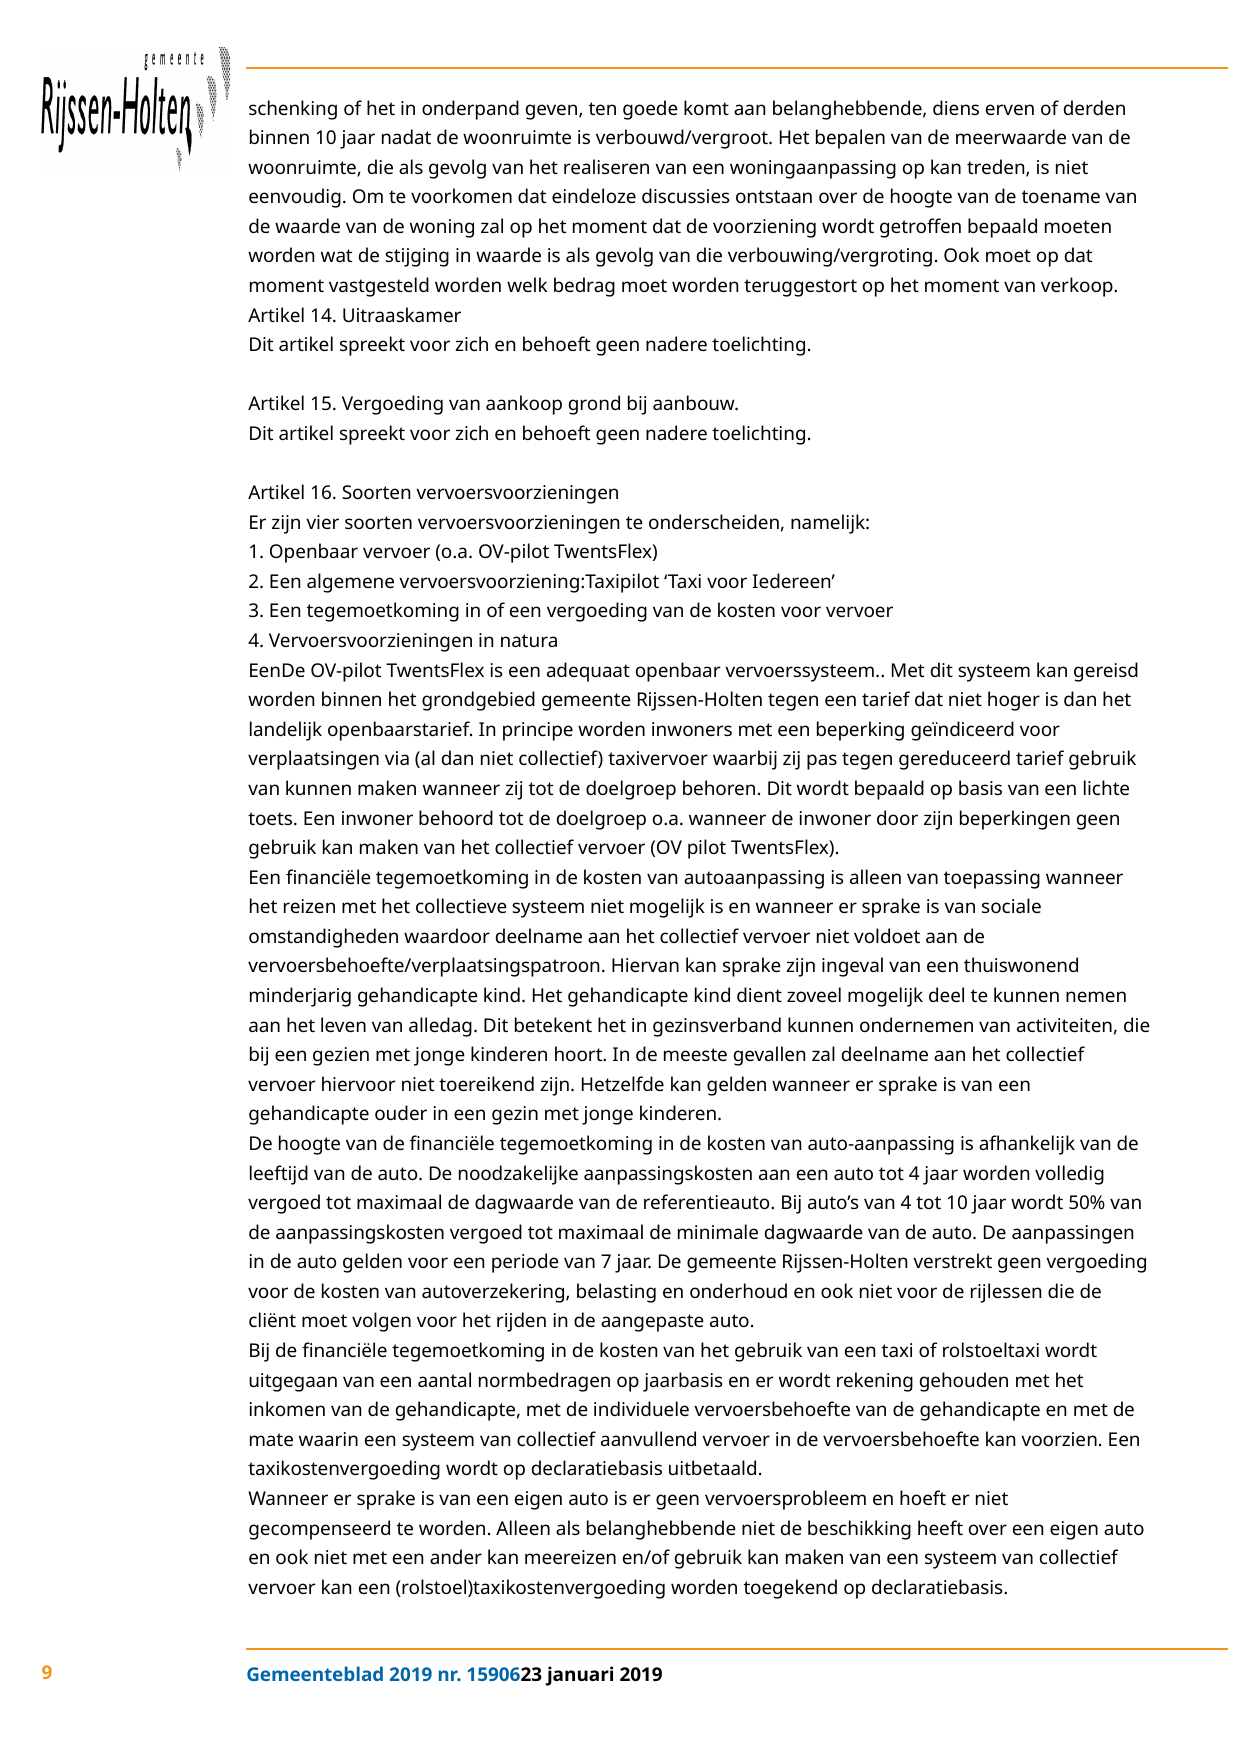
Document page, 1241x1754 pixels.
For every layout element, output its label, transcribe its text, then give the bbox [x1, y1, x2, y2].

text Wanneer er sprake is van een eigen auto is er geen vervoersprobleem en hoeft er niet gecompenseerd te worden. Alleen als belanghebbende niet de beschikking heeft over een eigen auto en ook niet met een ander kan meereizen en/of gebruik kan maken van een systeem van collectief vervoer kan een (rolstoel)taxikostenvergoeding worden toegekend op declaratiebasis. [248, 1485, 1152, 1600]
text Dit artikel spreekt voor zich en behoeft geen nadere toelichting. [248, 331, 1152, 357]
text Dit artikel spreekt voor zich en behoeft geen nadere toelichting. [248, 420, 1152, 446]
text EenDe OV-pilot TwentsFlex is een adequaat openbaar vervoerssysteem.. Met dit systeem kan gereisd worden binnen het grondgebied gemeente Rijssen-Holten tegen een tarief dat niet hoger is dan het landelijk openbaarstarief. In principe worden inwoners met een beperking geïndiceerd voor verplaatsingen via (al dan niet collectief) taxivervoer waarbij zij pas tegen gereduceerd tarief gebruik van kunnen maken wanneer zij tot de doelgroep behoren. Dit wordt bepaald op basis van een lichte toets. Een inwoner behoord tot de doelgroep o.a. wanneer de inwoner door zijn beperkingen geen gebruik kan maken van het collectief vervoer (OV pilot TwentsFlex). [248, 657, 1152, 860]
text Artikel 16. Soorten vervoersvoorzieningen [248, 479, 1152, 505]
text schenking of het in onderpand geven, ten goede komt aan belanghebbende, diens erven of derden binnen 10 jaar nadat de woonruimte is verbouwd/vergroot. Het bepalen van de meerwaarde van de woonruimte, die als gevolg van het realiseren van een woningaanpassing op kan treden, is niet eenvoudig. Om te voorkomen dat eindeloze discussies ontstaan over de hoogte van de toename van de waarde van de woning zal op het moment dat de voorziening wordt getroffen bepaald moeten worden wat de stijging in waarde is als gevolg van die verbouwing/vergroting. Ook moet op dat moment vastgesteld worden welk bedrag moet worden teruggestort op het moment van verkoop. [248, 95, 1152, 298]
text Een financiële tegemoetkoming in de kosten van autoaanpassing is alleen van toepassing wanneer het reizen met het collectieve systeem niet mogelijk is en wanneer er sprake is van sociale omstandigheden waardoor deelname aan het collectief vervoer niet voldoet aan de vervoersbehoefte/verplaatsingspatroon. Hiervan kan sprake zijn ingeval van een thuiswonend minderjarig gehandicapte kind. Het gehandicapte kind dient zoveel mogelijk deel te kunnen nemen aan het leven van alledag. Dit betekent het in gezinsverband kunnen ondernemen van activiteiten, die bij een gezien met jonge kinderen hoort. In de meeste gevallen zal deelname aan het collectief vervoer hiervoor niet toereikend zijn. Hetzelfde kan gelden wanneer er sprake is van een gehandicapte ouder in een gezin met jonge kinderen. [248, 864, 1152, 1126]
picture [41, 47, 231, 172]
text 2. Een algemene vervoersvoorziening:Taxipilot ‘Taxi voor Iedereen’ [248, 568, 1152, 594]
text Artikel 14. Uitraaskamer [248, 302, 1152, 328]
text Bij de financiële tegemoetkoming in de kosten van het gebruik van een taxi of rolstoeltaxi wordt uitgegaan van een aantal normbedragen op jaarbasis en er wordt rekening gehouden met het inkomen van de gehandicapte, met de individuele vervoersbehoefte van de gehandicapte en met de mate waarin een systeem van collectief aanvullend vervoer in de vervoersbehoefte kan voorzien. Een taxikostenvergoeding wordt op declaratiebasis uitbetaald. [248, 1337, 1152, 1481]
text Artikel 15. Vergoeding van aankoop grond bij aanbouw. [248, 391, 1152, 416]
text Er zijn vier soorten vervoersvoorzieningen te onderscheiden, namelijk: [248, 509, 1152, 535]
text 1. Openbaar vervoer (o.a. OV-pilot TwentsFlex) [248, 538, 1152, 564]
text 3. Een tegemoetkoming in of een vergoeding van de kosten voor vervoer [248, 598, 1152, 623]
text 4. Vervoersvoorzieningen in natura [248, 627, 1152, 653]
text De hoogte van de financiële tegemoetkoming in de kosten van auto-aanpassing is afhankelijk van de leeftijd van de auto. De noodzakelijke aanpassingskosten aan een auto tot 4 jaar worden volledig vergoed tot maximaal de dagwaarde van de referentieauto. Bij auto’s van 4 tot 10 jaar wordt 50% van de aanpassingskosten vergoed tot maximaal de minimale dagwaarde van de auto. De aanpassingen in de auto gelden voor een periode van 7 jaar. De gemeente Rijssen-Holten verstrekt geen vergoeding voor de kosten van autoverzekering, belasting en onderhoud en ook niet voor de rijlessen die de cliënt moet volgen voor het rijden in de aangepaste auto. [248, 1130, 1152, 1333]
